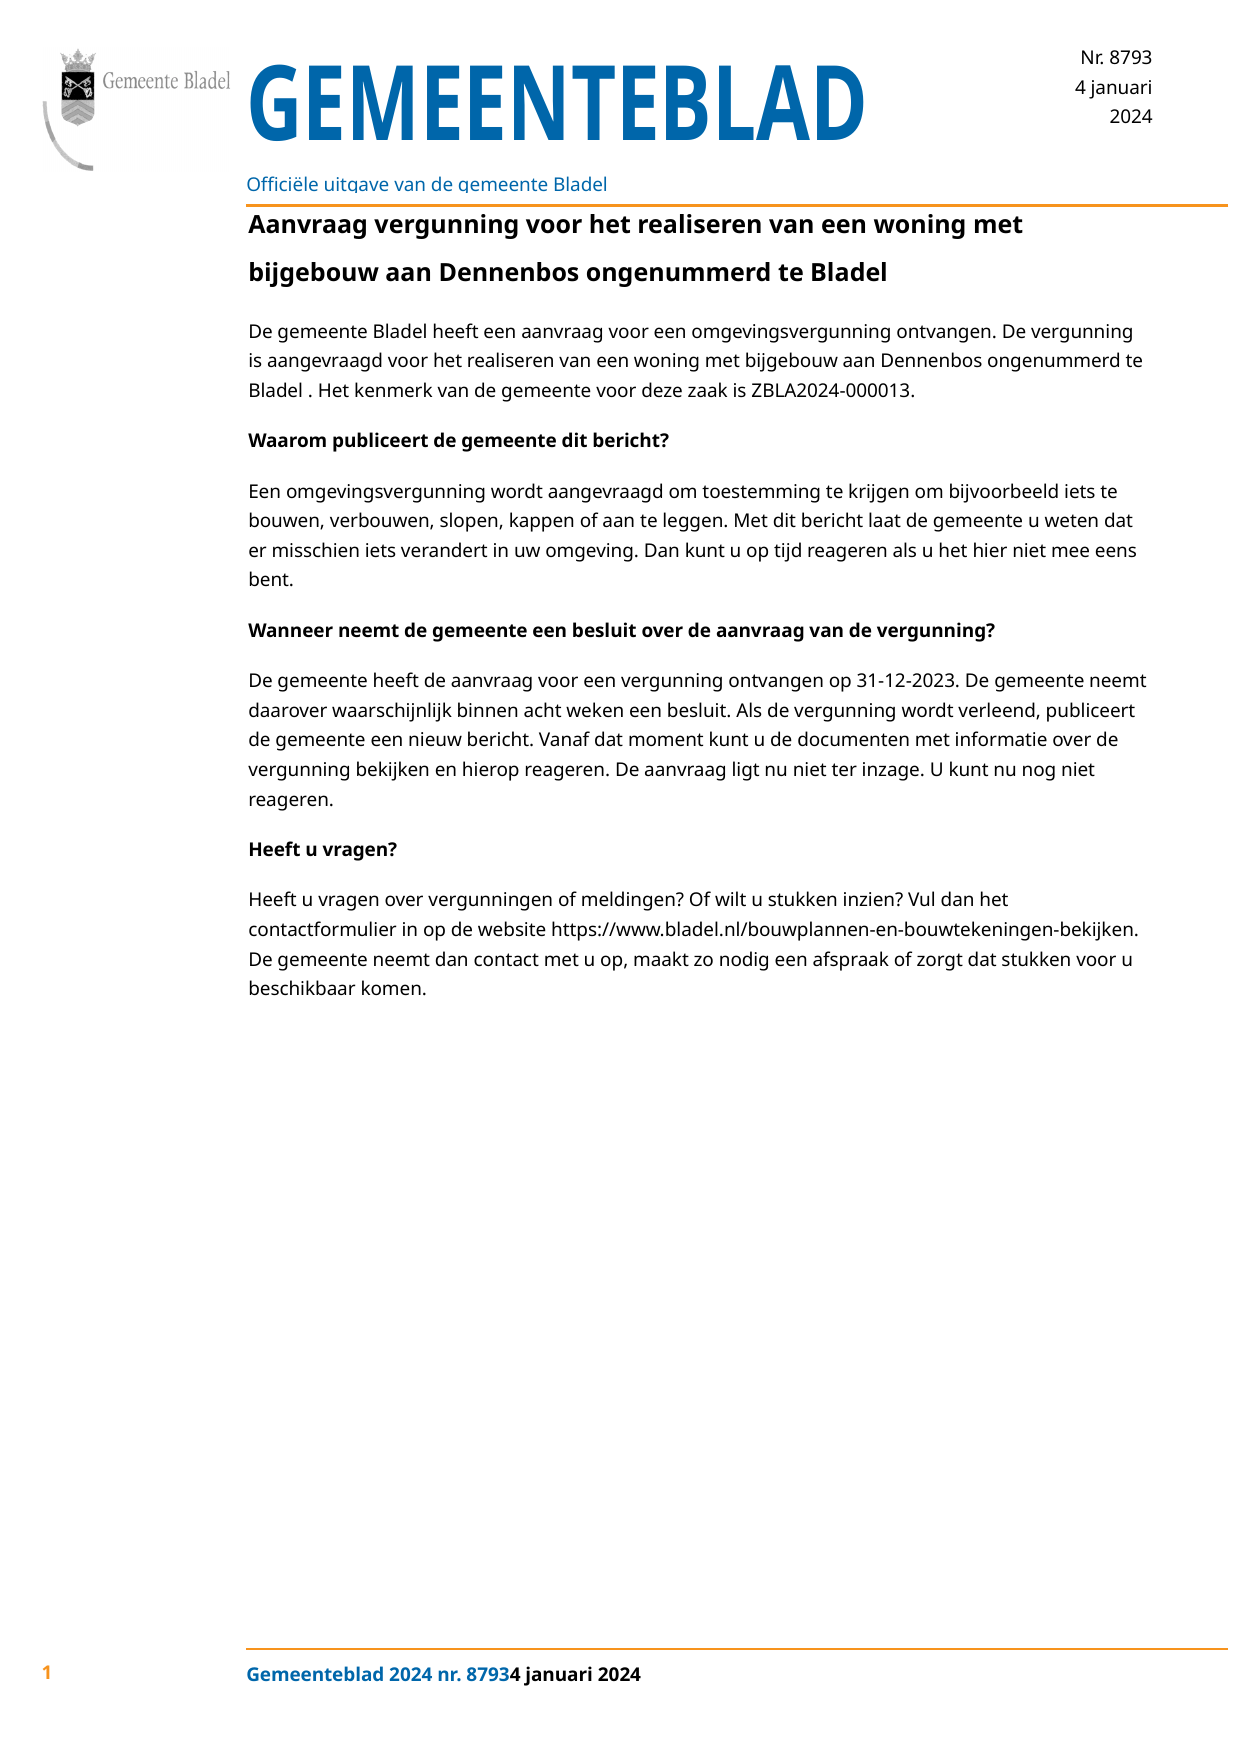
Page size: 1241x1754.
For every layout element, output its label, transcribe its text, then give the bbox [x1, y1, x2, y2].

picture [41, 47, 231, 172]
text Heeft u vragen? [248, 836, 1152, 862]
text De gemeente heeft de aanvraag voor een vergunning ontvangen op 31-12-2023. De gemeente neemt daarover waarschijnlijk binnen acht weken een besluit. Als de vergunning wordt verleend, publiceert de gemeente een nieuw bericht. Vanaf dat moment kunt u de documenten met informatie over de vergunning bekijken en hierop reageren. De aanvraag ligt nu niet ter inzage. U kunt nu nog niet reageren. [248, 667, 1152, 812]
text De gemeente Bladel heeft een aanvraag voor een omgevingsvergunning ontvangen. De vergunning is aangevraagd voor het realiseren van een woning met bijgebouw aan Dennenbos ongenummerd te Bladel . Het kenmerk van de gemeente voor deze zaak is ZBLA2024-000013. [248, 318, 1152, 403]
text Wanneer neemt de gemeente een besluit over de aanvraag van de vergunning? [248, 617, 1152, 643]
text Een omgevingsvergunning wordt aangevraagd om toestemming te krijgen om bijvoorbeeld iets te bouwen, verbouwen, slopen, kappen of aan te leggen. Met dit bericht laat de gemeente u weten dat er misschien iets verandert in uw omgeving. Dan kunt u op tijd reageren als u het hier niet mee eens bent. [248, 478, 1152, 592]
text Heeft u vragen over vergunningen of meldingen? Of wilt u stukken inzien? Vul dan het contactformulier in op de website https://www.bladel.nl/bouwplannen-en-bouwtekeningen-bekijken. De gemeente neemt dan contact met u op, maakt zo nodig een afspraak of zorgt dat stukken voor u beschikbaar komen. [248, 887, 1152, 1001]
text Waarom publiceert de gemeente dit bericht? [248, 427, 1152, 453]
text Aanvraag vergunning voor het realiseren van een woning met bijgebouw aan Dennenbos ongenummerd te Bladel [248, 207, 1152, 288]
